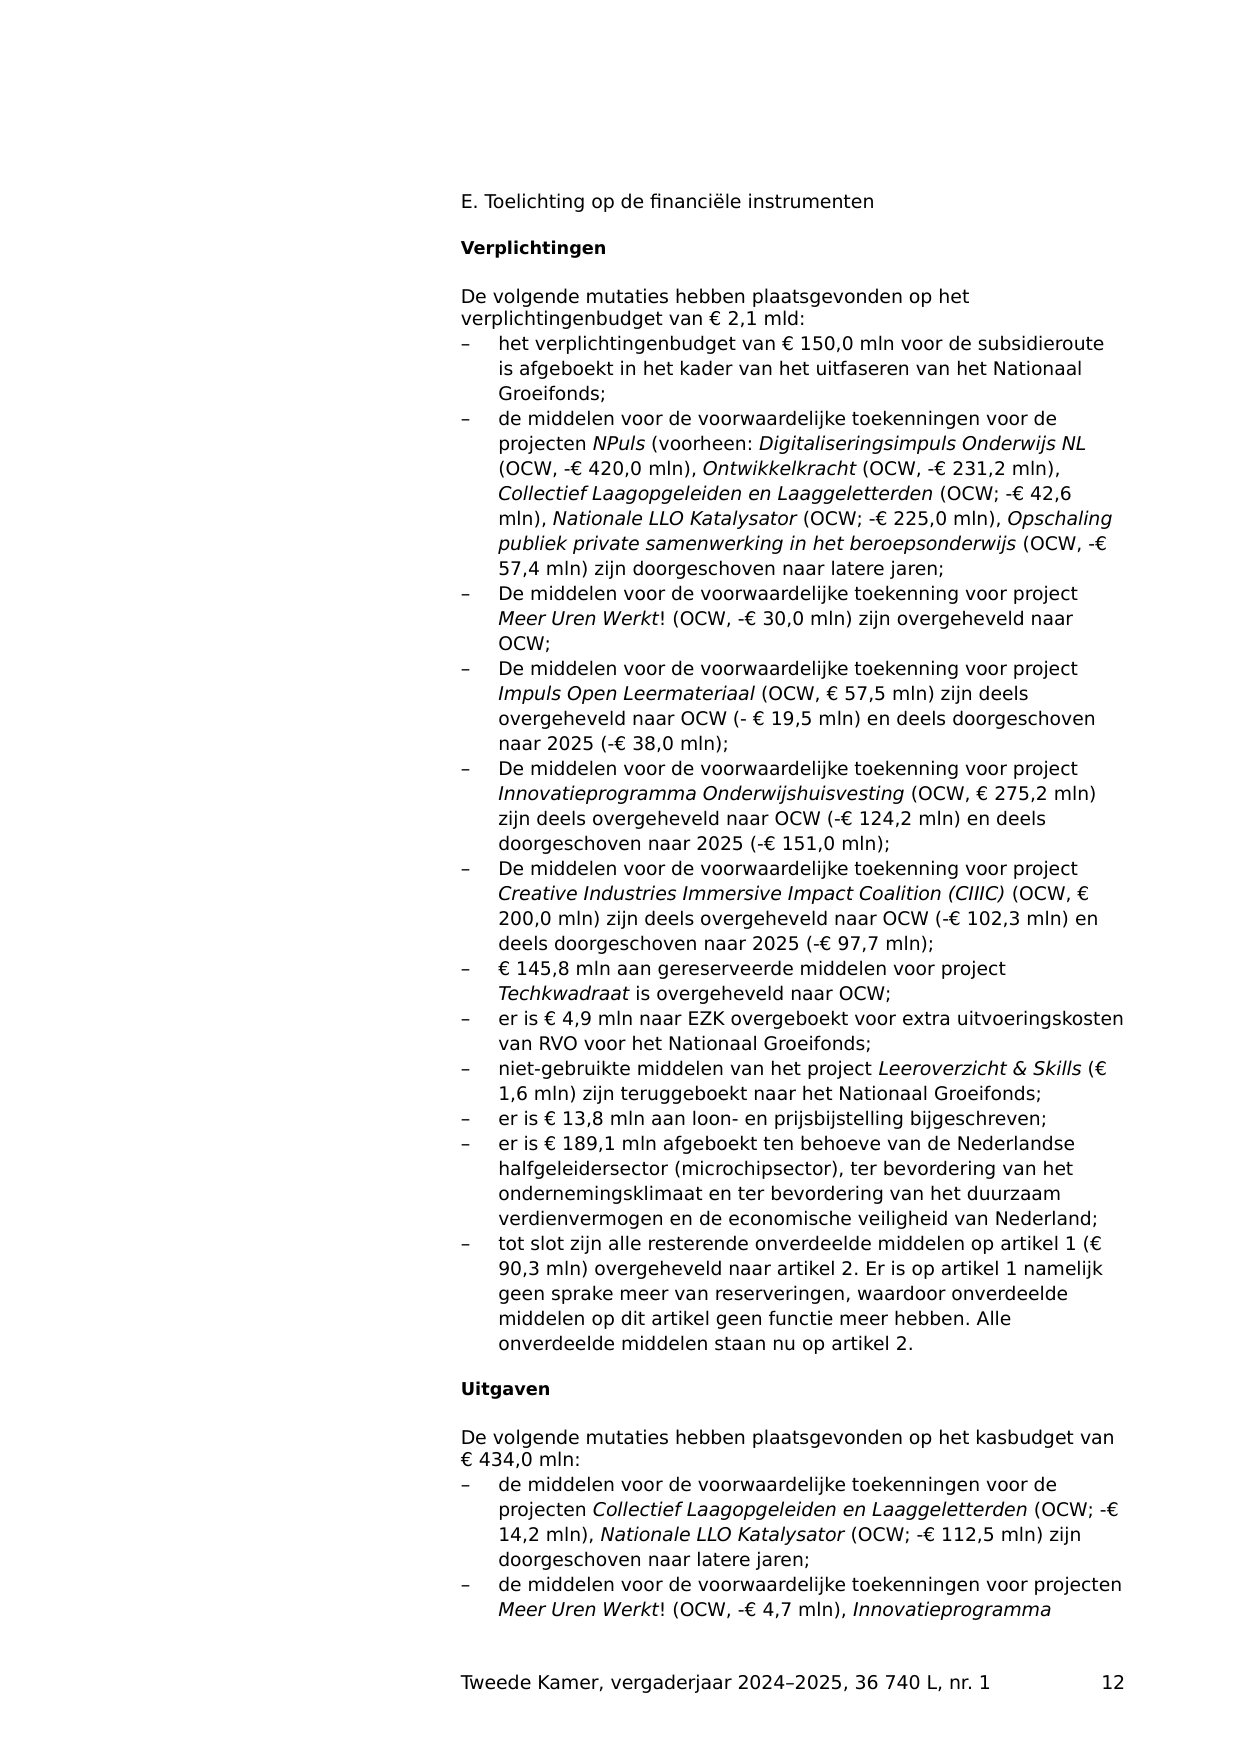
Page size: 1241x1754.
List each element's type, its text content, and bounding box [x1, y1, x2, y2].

text Verplichtingen [461, 236, 1125, 259]
text De volgende mutaties hebben plaatsgevonden op het kasbudget van € 434,0 mln: [461, 1427, 1125, 1471]
list er is € 4,9 mln naar EZK overgeboekt voor extra uitvoeringskosten van RVO voor het Nationaal Groeifonds; [461, 1005, 1125, 1055]
list tot slot zijn alle resterende onverdeelde middelen op artikel 1 (€ 90,3 mln) overgeheveld naar artikel 2. Er is op artikel 1 namelijk geen sprake meer van reserveringen, waardoor onverdeelde middelen op dit artikel geen functie meer hebben. Alle onverdeelde middelen staan nu op artikel 2. [461, 1230, 1125, 1355]
list De middelen voor de voorwaardelijke toekenning voor project Creative Industries Immersive Impact Coalition (CIIIC) (OCW, € 200,0 mln) zijn deels overgeheveld naar OCW (-€ 102,3 mln) en deels doorgeschoven naar 2025 (-€ 97,7 mln); [461, 855, 1125, 955]
list het verplichtingenbudget van € 150,0 mln voor de subsidieroute is afgeboekt in het kader van het uitfaseren van het Nationaal Groeifonds; [461, 330, 1125, 405]
list er is € 189,1 mln afgeboekt ten behoeve van de Nederlandse halfgeleidersector (microchipsector), ter bevordering van het ondernemingsklimaat en ter bevordering van het duurzaam verdienvermogen en de economische veiligheid van Nederland; [461, 1130, 1125, 1230]
list de middelen voor de voorwaardelijke toekenningen voor de projecten Collectief Laagopgeleiden en Laaggeletterden (OCW; -€ 14,2 mln), Nationale LLO Katalysator (OCW; -€ 112,5 mln) zijn doorgeschoven naar latere jaren; [461, 1471, 1125, 1571]
list niet-gebruikte middelen van het project Leeroverzicht & Skills (€ 1,6 mln) zijn teruggeboekt naar het Nationaal Groeifonds; [461, 1055, 1125, 1105]
list de middelen voor de voorwaardelijke toekenningen voor de projecten NPuls (voorheen: Digitaliseringsimpuls Onderwijs NL (OCW, -€ 420,0 mln), Ontwikkelkracht (OCW, -€ 231,2 mln), Collectief Laagopgeleiden en Laaggeletterden (OCW; -€ 42,6 mln), Nationale LLO Katalysator (OCW; -€ 225,0 mln), Opschaling publiek private samenwerking in het beroepsonderwijs (OCW, -€ 57,4 mln) zijn doorgeschoven naar latere jaren; [461, 405, 1125, 580]
list de middelen voor de voorwaardelijke toekenningen voor projecten Meer Uren Werkt! (OCW, -€ 4,7 mln), Innovatieprogramma [461, 1571, 1125, 1621]
list € 145,8 mln aan gereserveerde middelen voor project Techkwadraat is overgeheveld naar OCW; [461, 955, 1125, 1005]
list De middelen voor de voorwaardelijke toekenning voor project Innovatieprogramma Onderwijshuisvesting (OCW, € 275,2 mln) zijn deels overgeheveld naar OCW (-€ 124,2 mln) en deels doorgeschoven naar 2025 (-€ 151,0 mln); [461, 755, 1125, 855]
text Uitgaven [461, 1377, 1125, 1400]
list De middelen voor de voorwaardelijke toekenning voor project Meer Uren Werkt! (OCW, -€ 30,0 mln) zijn overgeheveld naar OCW; [461, 580, 1125, 655]
list De middelen voor de voorwaardelijke toekenning voor project Impuls Open Leermateriaal (OCW, € 57,5 mln) zijn deels overgeheveld naar OCW (- € 19,5 mln) en deels doorgeschoven naar 2025 (-€ 38,0 mln); [461, 655, 1125, 755]
list er is € 13,8 mln aan loon- en prijsbijstelling bijgeschreven; [461, 1105, 1125, 1130]
title E. Toelichting op de financiële instrumenten [461, 191, 1125, 213]
text De volgende mutaties hebben plaatsgevonden op het verplichtingenbudget van € 2,1 mld: [461, 286, 1125, 330]
